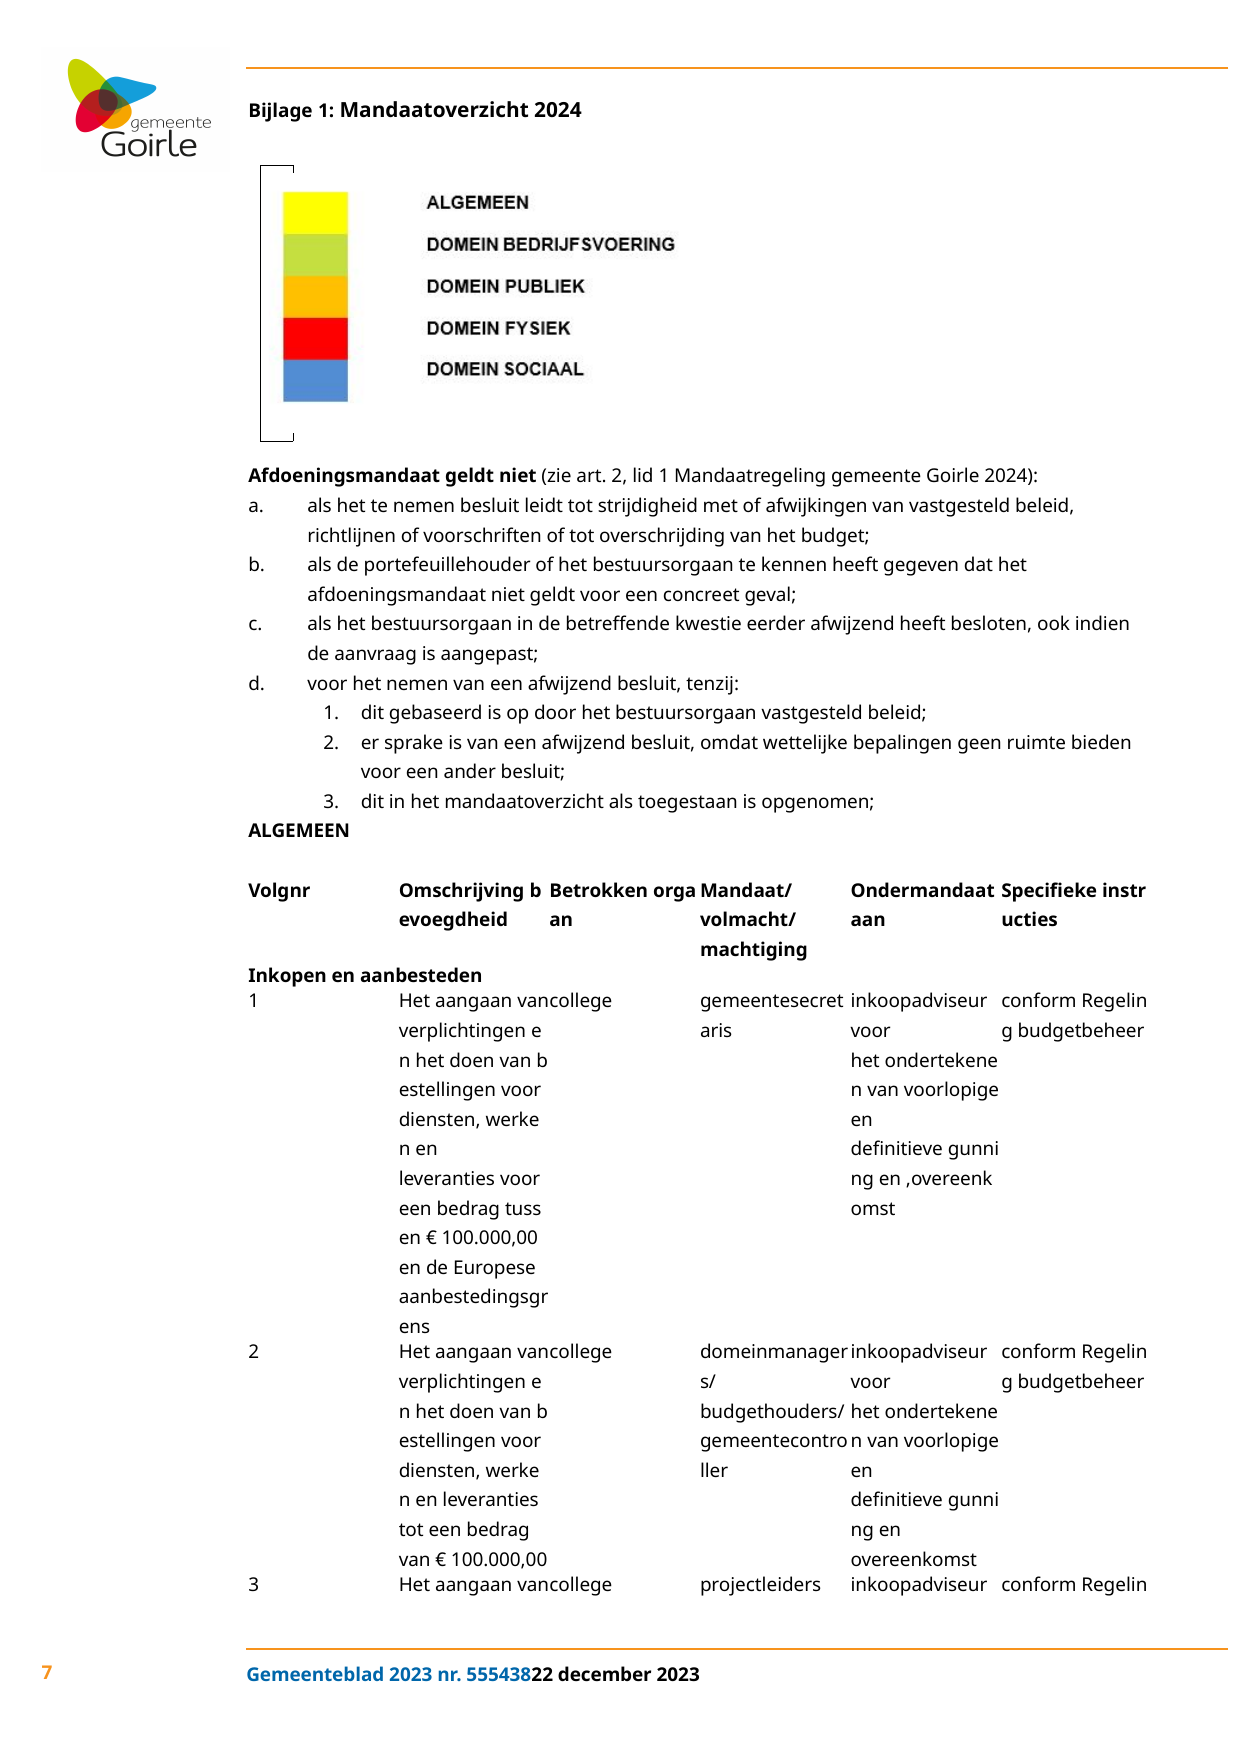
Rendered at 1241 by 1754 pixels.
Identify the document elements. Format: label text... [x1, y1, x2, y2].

table_header Mandaat/volmacht/ machtiging [700, 877, 850, 962]
table_cell inkoopadviseur voor het ondertekenen van voorlopige en definitieve gunning en overeenkomst [850, 1339, 1001, 1572]
list dit gebaseerd is op door het bestuursorgaan vastgesteld beleid; [323, 699, 1152, 725]
table_cell inkoopadviseur [850, 1572, 1001, 1597]
table_cell domeinmanagers/ budgethouders/ gemeentecontroller [700, 1339, 850, 1572]
list als de portefeuillehouder of het bestuursorgaan te kennen heeft gegeven dat het afdoeningsmandaat niet geldt voor een concreet geval; [248, 551, 1152, 607]
table_cell conform Regelin [1001, 1572, 1152, 1597]
table_cell college [549, 988, 700, 1339]
table_cell 1 [248, 988, 398, 1339]
table_cell conform Regeling budgetbeheer [1001, 988, 1152, 1339]
text ALGEMEEN [248, 818, 1152, 843]
list voor het nemen van een afwijzend besluit, tenzij: [248, 670, 1152, 696]
table_cell college [549, 1572, 700, 1597]
table_header Ondermandaat aan [850, 877, 1001, 962]
table_header Specifieke instructies [1001, 877, 1152, 962]
text Bijlage 1: Mandaatoverzicht 2024 [248, 95, 1152, 123]
table_cell gemeentesecretaris [700, 988, 850, 1339]
list als het te nemen besluit leidt tot strijdigheid met of afwijkingen van vastgesteld beleid, richtlijnen of voorschriften of tot overschrijding van het budget; [248, 492, 1152, 548]
table_header Betrokken orgaan [549, 877, 700, 962]
list dit in het mandaatoverzicht als toegestaan is opgenomen; [323, 788, 1152, 814]
table_cell inkoopadviseur voor het ondertekenen van voorlopige en definitieve gunning en ,overeenkomst [850, 988, 1001, 1339]
picture [268, 173, 712, 433]
table_cell college [549, 1339, 700, 1572]
table_header Omschrijving bevoegdheid [399, 877, 549, 962]
table_cell Het aangaan van verplichtingen en het doen van bestellingen voor diensten, werken en leveranties voor een bedrag tussen € 100.000,00 en de Europese aanbestedingsgrens [399, 988, 549, 1339]
table_cell projectleiders [700, 1572, 850, 1597]
table_cell Het aangaan van verplichtingen en het doen van bestellingen voor diensten, werken en leveranties tot een bedrag van € 100.000,00 [399, 1339, 549, 1572]
table_cell Inkopen en aanbesteden [248, 962, 1152, 988]
table_cell 3 [248, 1572, 398, 1597]
list er sprake is van een afwijzend besluit, omdat wettelijke bepalingen geen ruimte bieden voor een ander besluit; [323, 729, 1152, 784]
picture [41, 47, 231, 172]
table_cell Het aangaan van [399, 1572, 549, 1597]
text Afdoeningsmandaat geldt niet (zie art. 2, lid 1 Mandaatregeling gemeente Goirle 2024): [248, 463, 1152, 488]
table_header Volgnr [248, 877, 398, 962]
table_cell 2 [248, 1339, 398, 1572]
list als het bestuursorgaan in de betreffende kwestie eerder afwijzend heeft besloten, ook indien de aanvraag is aangepast; [248, 611, 1152, 666]
table_cell conform Regeling budgetbeheer [1001, 1339, 1152, 1572]
